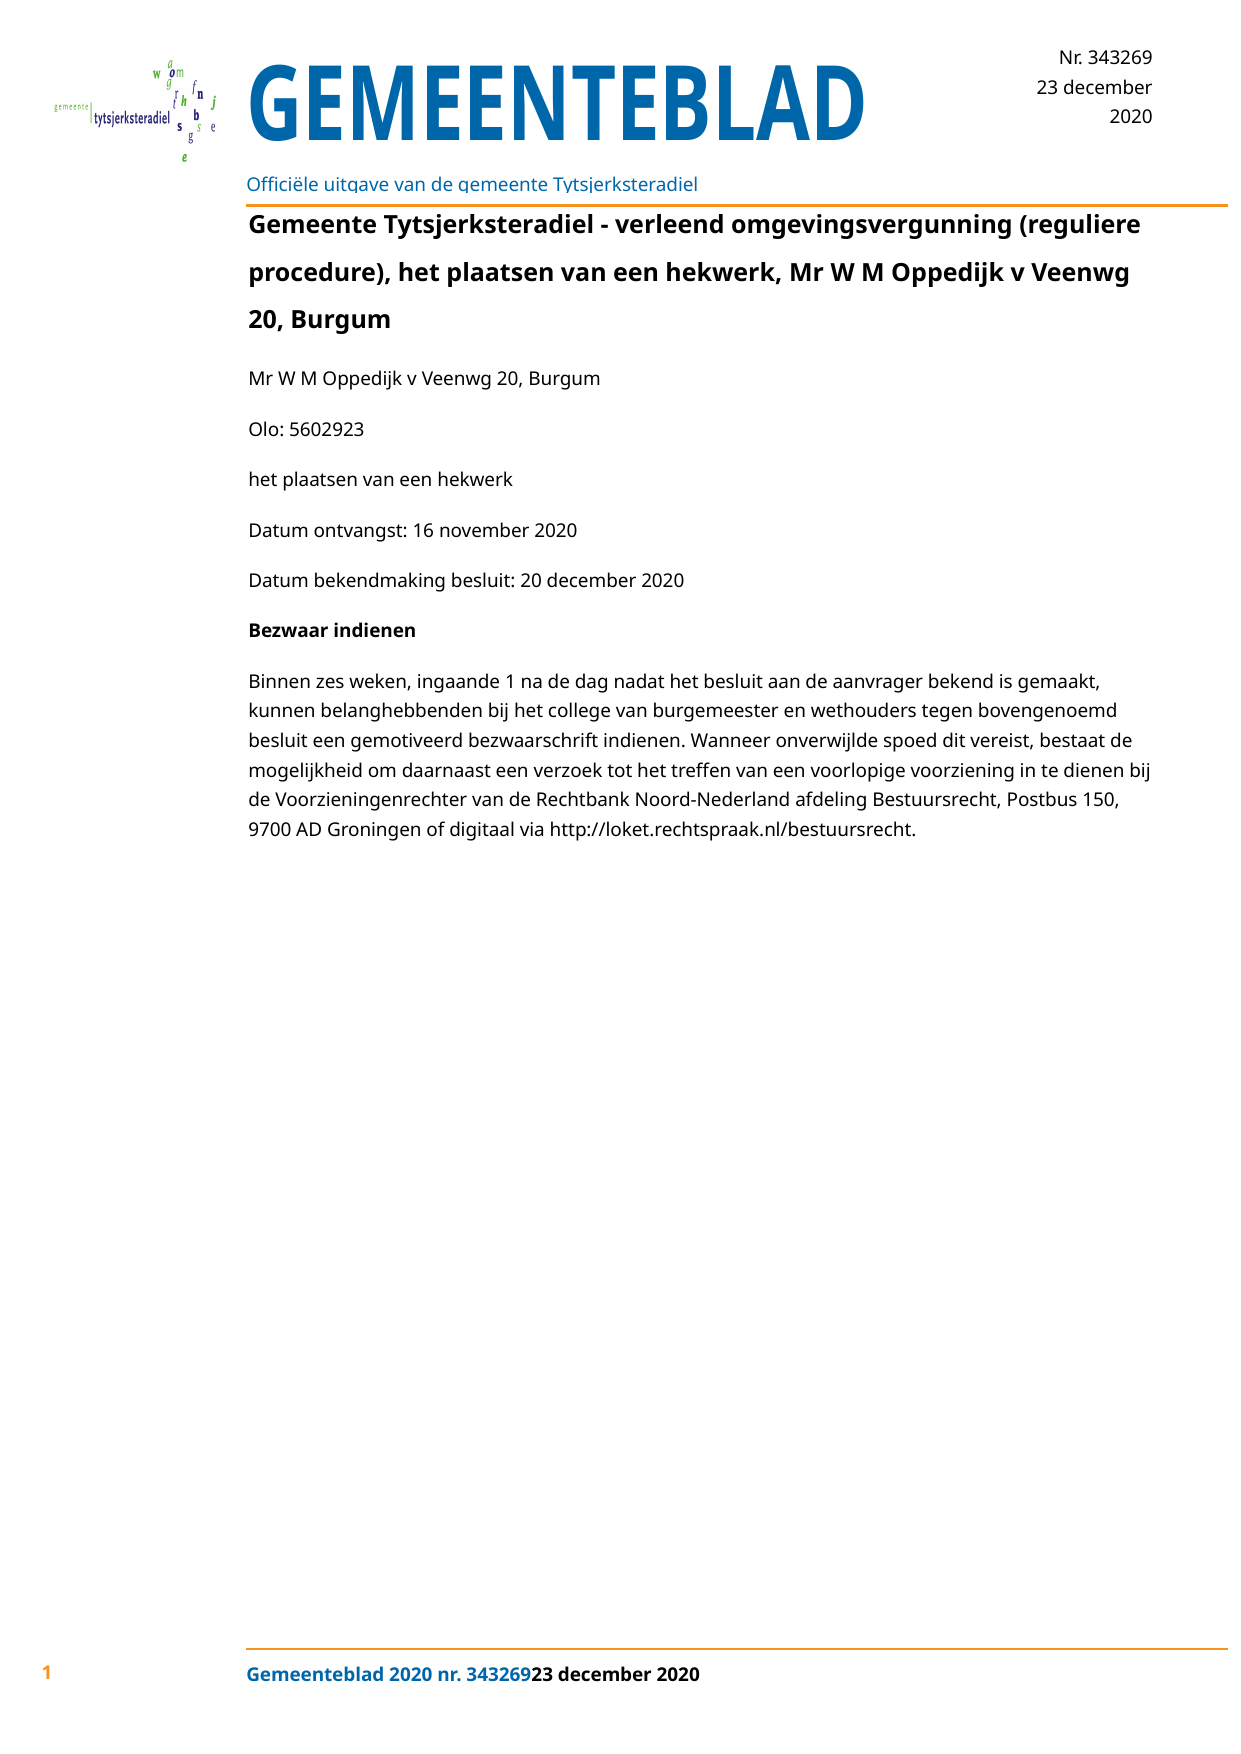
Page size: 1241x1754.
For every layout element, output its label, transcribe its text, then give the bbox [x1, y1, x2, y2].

picture [41, 47, 231, 172]
text Datum bekendmaking besluit: 20 december 2020 [248, 567, 1152, 593]
text Olo: 5602923 [248, 416, 1152, 442]
text Datum ontvangst: 16 november 2020 [248, 517, 1152, 542]
text Bezwaar indienen [248, 618, 1152, 643]
text Mr W M Oppedijk v Veenwg 20, Burgum [248, 366, 1152, 391]
text Binnen zes weken, ingaande 1 na de dag nadat het besluit aan de aanvrager bekend is gemaakt, kunnen belanghebbenden bij het college van burgemeester en wethouders tegen bovengenoemd besluit een gemotiveerd bezwaarschrift indienen. Wanneer onverwijlde spoed dit vereist, bestaat de mogelijkheid om daarnaast een verzoek tot het treffen van een voorlopige voorziening in te dienen bij de Voorzieningenrechter van de Rechtbank Noord-Nederland afdeling Bestuursrecht, Postbus 150, 9700 AD Groningen of digitaal via http://loket.rechtspraak.nl/bestuursrecht. [248, 668, 1152, 842]
text Gemeente Tytsjerksteradiel - verleend omgevingsvergunning (reguliere procedure), het plaatsen van een hekwerk, Mr W M Oppedijk v Veenwg 20, Burgum [248, 207, 1152, 336]
text het plaatsen van een hekwerk [248, 466, 1152, 492]
